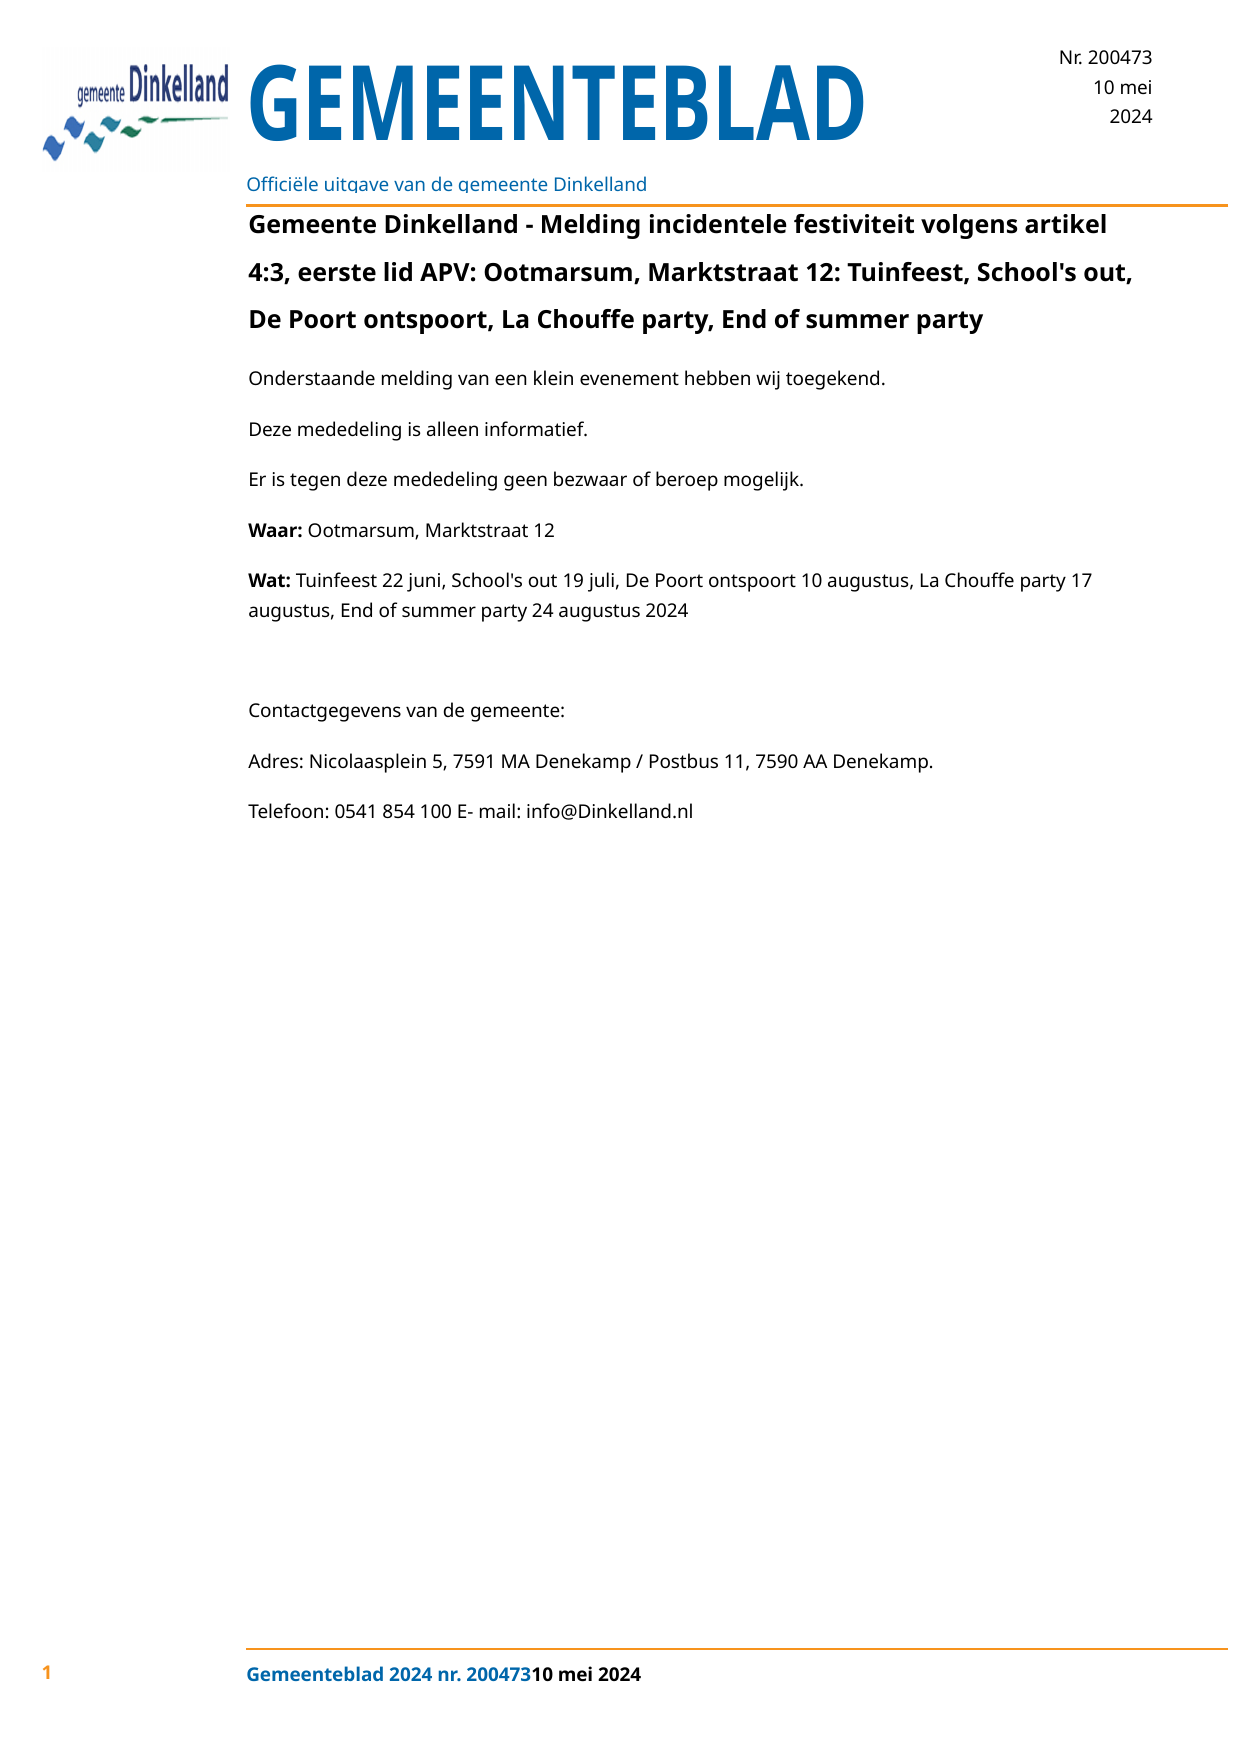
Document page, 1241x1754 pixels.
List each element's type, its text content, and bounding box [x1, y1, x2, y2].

text Onderstaande melding van een klein evenement hebben wij toegekend. [248, 366, 1152, 391]
picture [41, 47, 231, 172]
text Wat: Tuinfeest 22 juni, School's out 19 juli, De Poort ontspoort 10 augustus, La Chouffe party 17 augustus, End of summer party 24 augustus 2024 [248, 567, 1152, 622]
text Deze mededeling is alleen informatief. [248, 416, 1152, 442]
text Contactgegevens van de gemeente: [248, 698, 1152, 723]
text Er is tegen deze mededeling geen bezwaar of beroep mogelijk. [248, 466, 1152, 492]
text Telefoon: 0541 854 100 E- mail: info@Dinkelland.nl [248, 798, 1152, 824]
text Waar: Ootmarsum, Marktstraat 12 [248, 517, 1152, 542]
text Gemeente Dinkelland - Melding incidentele festiviteit volgens artikel 4:3, eerste lid APV: Ootmarsum, Marktstraat 12: Tuinfeest, School's out, De Poort ontspoort, La Chouffe party, End of summer party [248, 207, 1152, 336]
text Adres: Nicolaasplein 5, 7591 MA Denekamp / Postbus 11, 7590 AA Denekamp. [248, 748, 1152, 774]
